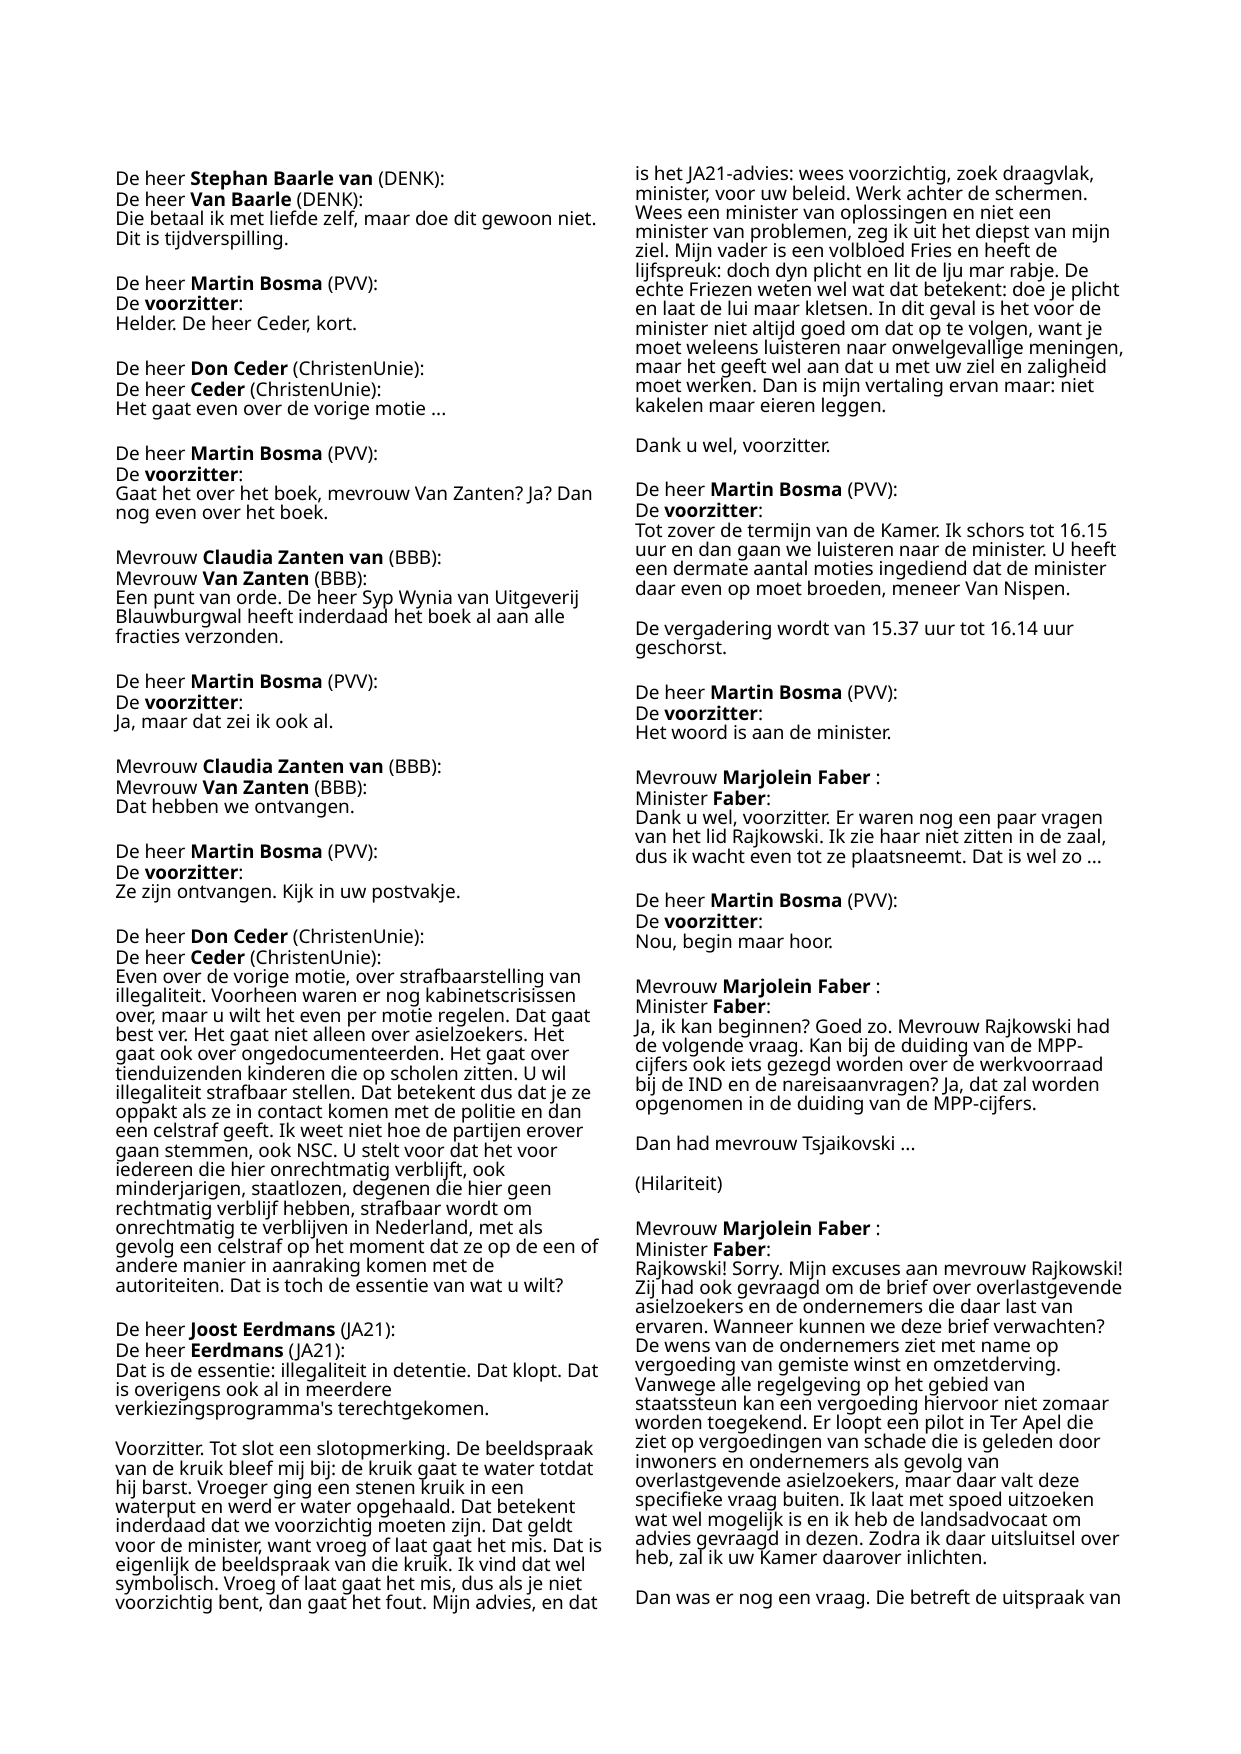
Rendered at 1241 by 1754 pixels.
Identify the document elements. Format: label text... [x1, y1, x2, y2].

text Ja, ik kan beginnen? Goed zo. Mevrouw Rajkowski had de volgende vraag. Kan bij de duiding van de MPP-cijfers ook iets gezegd worden over de werkvoorraad bij de IND en de nareisaanvragen? Ja, dat zal worden opgenomen in de duiding van de MPP-cijfers. [635, 1018, 1125, 1114]
text (Hilariteit) [635, 1175, 1125, 1194]
text Voorzitter. Tot slot een slotopmerking. De beeldspraak van de kruik bleef mij bij: de kruik gaat te water totdat hij barst. Vroeger ging een stenen kruik in een waterput en werd er water opgehaald. Dat betekent inderdaad dat we voorzichtig moeten zijn. Dat geldt voor de minister, want vroeg of laat gaat het mis. Dat is eigenlijk de beeldspraak van die kruik. Ik vind dat wel symbolisch. Vroeg of laat gaat het mis, dus als je niet voorzichtig bent, dan gaat het fout. Mijn advies, en dat [115, 1440, 605, 1614]
text Minister Faber: [635, 790, 1125, 809]
text De heer Eerdmans (JA21): [115, 1342, 605, 1362]
text De voorzitter: [115, 694, 605, 713]
text Een punt van orde. De heer Syp Wynia van Uitgeverij Blauwburgwal heeft inderdaad het boek al aan alle fracties verzonden. [115, 589, 605, 647]
text Dan was er nog een vraag. Die betreft de uitspraak van [635, 1589, 1125, 1608]
text Mevrouw Van Zanten (BBB): [115, 779, 605, 798]
text De voorzitter: [115, 864, 605, 883]
text Dat is de essentie: illegaliteit in detentie. Dat klopt. Dat is overigens ook al in meerdere verkiezingsprogramma's terechtgekomen. [115, 1362, 605, 1419]
text is het JA21-advies: wees voorzichtig, zoek draagvlak, minister, voor uw beleid. Werk achter de schermen. Wees een minister van oplossingen en niet een minister van problemen, zeg ik uit het diepst van mijn ziel. Mijn vader is een volbloed Fries en heeft de lijfspreuk: doch dyn plicht en lit de lju mar rabje. De echte Friezen weten wel wat dat betekent: doe je plicht en laat de lui maar kletsen. In dit geval is het voor de minister niet altijd goed om dat op te volgen, want je moet weleens luisteren naar onwelgevallige meningen, maar het geeft wel aan dat u met uw ziel en zaligheid moet werken. Dan is mijn vertaling ervan maar: niet kakelen maar eieren leggen. [635, 165, 1125, 416]
text Mevrouw Marjolein Faber : [635, 764, 1125, 790]
text Dank u wel, voorzitter. [635, 437, 1125, 456]
text De voorzitter: [635, 705, 1125, 724]
text De heer Don Ceder (ChristenUnie): [115, 355, 605, 381]
text De heer Martin Bosma (PVV): [635, 679, 1125, 705]
text Mevrouw Claudia Zanten van (BBB): [115, 753, 605, 779]
text De heer Martin Bosma (PVV): [635, 888, 1125, 913]
text Nou, begin maar hoor. [635, 933, 1125, 952]
text De heer Martin Bosma (PVV): [115, 838, 605, 864]
text Ze zijn ontvangen. Kijk in uw postvakje. [115, 883, 605, 902]
text Dat hebben we ontvangen. [115, 798, 605, 817]
text De heer Martin Bosma (PVV): [115, 668, 605, 694]
text De voorzitter: [115, 466, 605, 485]
text De heer Don Ceder (ChristenUnie): [115, 923, 605, 949]
text Dan had mevrouw Tsjaikovski ... [635, 1135, 1125, 1154]
text De heer Joost Eerdmans (JA21): [115, 1317, 605, 1342]
text Minister Faber: [635, 998, 1125, 1018]
text De voorzitter: [635, 913, 1125, 933]
text Rajkowski! Sorry. Mijn excuses aan mevrouw Rajkowski! Zij had ook gevraagd om de brief over overlastgevende asielzoekers en de ondernemers die daar last van ervaren. Wanneer kunnen we deze brief verwachten? De wens van de ondernemers ziet met name op vergoeding van gemiste winst en omzetderving. Vanwege alle regelgeving op het gebied van staatssteun kan een vergoeding hiervoor niet zomaar worden toegekend. Er loopt een pilot in Ter Apel die ziet op vergoedingen van schade die is geleden door inwoners en ondernemers als gevolg van overlastgevende asielzoekers, maar daar valt deze specifieke vraag buiten. Ik laat met spoed uitzoeken wat wel mogelijk is en ik heb de landsadvocaat om advies gevraagd in dezen. Zodra ik daar uitsluitsel over heb, zal ik uw Kamer daarover inlichten. [635, 1260, 1125, 1568]
text Helder. De heer Ceder, kort. [115, 315, 605, 334]
text De vergadering wordt van 15.37 uur tot 16.14 uur geschorst. [635, 619, 1125, 658]
text Ja, maar dat zei ik ook al. [115, 713, 605, 732]
text Tot zover de termijn van de Kamer. Ik schors tot 16.15 uur en dan gaan we luisteren naar de minister. U heeft een dermate aantal moties ingediend dat de minister daar even op moet broeden, meneer Van Nispen. [635, 522, 1125, 599]
text Mevrouw Van Zanten (BBB): [115, 570, 605, 589]
text Mevrouw Marjolein Faber : [635, 1215, 1125, 1241]
text De heer Martin Bosma (PVV): [635, 477, 1125, 502]
text Even over de vorige motie, over strafbaarstelling van illegaliteit. Voorheen waren er nog kabinetscrisissen over, maar u wilt het even per motie regelen. Dat gaat best ver. Het gaat niet alleen over asielzoekers. Het gaat ook over ongedocumenteerden. Het gaat over tienduizenden kinderen die op scholen zitten. U wil illegaliteit strafbaar stellen. Dat betekent dus dat je ze oppakt als ze in contact komen met de politie en dan een celstraf geeft. Ik weet niet hoe de partijen erover gaan stemmen, ook NSC. U stelt voor dat het voor iedereen die hier onrechtmatig verblijft, ook minderjarigen, staatlozen, degenen die hier geen rechtmatig verblijf hebben, strafbaar wordt om onrechtmatig te verblijven in Nederland, met als gevolg een celstraf op het moment dat ze op de een of andere manier in aanraking komen met de autoriteiten. Dat is toch de essentie van wat u wilt? [115, 968, 605, 1296]
text De heer Stephan Baarle van (DENK): [115, 165, 605, 191]
text De voorzitter: [635, 502, 1125, 522]
text De heer Ceder (ChristenUnie): [115, 381, 605, 400]
text Mevrouw Marjolein Faber : [635, 973, 1125, 998]
text De heer Martin Bosma (PVV): [115, 270, 605, 295]
text Minister Faber: [635, 1241, 1125, 1260]
text De heer Ceder (ChristenUnie): [115, 949, 605, 968]
text De voorzitter: [115, 295, 605, 315]
text Het woord is aan de minister. [635, 724, 1125, 743]
text Die betaal ik met liefde zelf, maar doe dit gewoon niet. Dit is tijdverspilling. [115, 210, 605, 249]
text Gaat het over het boek, mevrouw Van Zanten? Ja? Dan nog even over het boek. [115, 485, 605, 523]
text Mevrouw Claudia Zanten van (BBB): [115, 544, 605, 570]
text Het gaat even over de vorige motie ... [115, 400, 605, 419]
text De heer Van Baarle (DENK): [115, 191, 605, 210]
text De heer Martin Bosma (PVV): [115, 440, 605, 466]
text Dank u wel, voorzitter. Er waren nog een paar vragen van het lid Rajkowski. Ik zie haar niet zitten in de zaal, dus ik wacht even tot ze plaatsneemt. Dat is wel zo ... [635, 809, 1125, 867]
